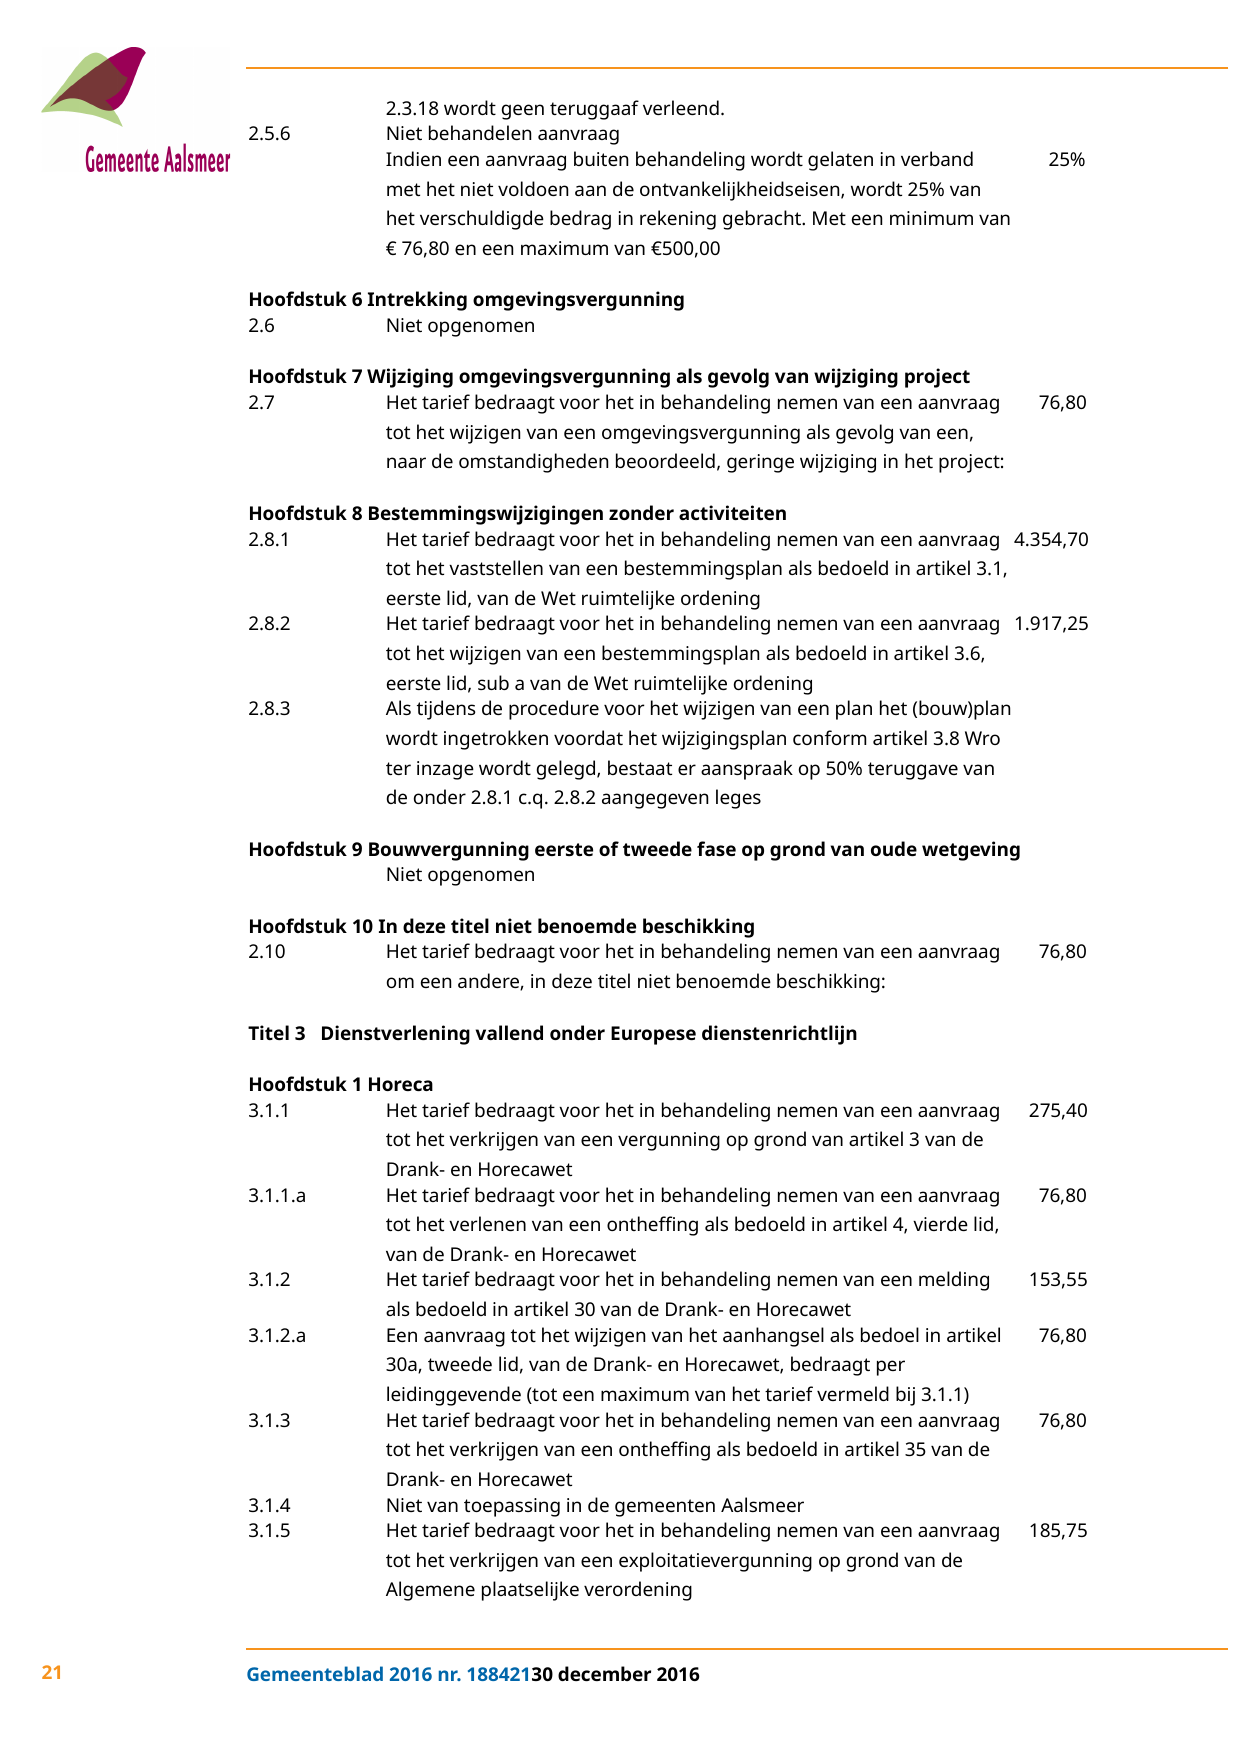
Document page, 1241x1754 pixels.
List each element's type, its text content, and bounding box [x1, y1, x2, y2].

table_cell Het tarief bedraagt voor het in behandeling nemen van een aanvraag tot het verlenen van een ontheffing als bedoeld in artikel 4, vierde lid, van de Drank- en Horecawet [386, 1182, 1014, 1267]
table_cell Hoofdstuk 6 Intrekking omgevingsvergunning [248, 286, 1152, 312]
table_cell 2.3.18 wordt geen teruggaaf verleend. [386, 95, 1014, 121]
table_cell 275,40 [1014, 1097, 1152, 1182]
table_cell [1014, 95, 1152, 121]
table_cell 2.8.1 [248, 526, 386, 611]
table_cell 153,55 [1014, 1267, 1152, 1322]
table_cell 4.354,70 [1014, 526, 1152, 611]
table_cell Het tarief bedraagt voor het in behandeling nemen van een aanvraag tot het vaststellen van een bestemmingsplan als bedoeld in artikel 3.1, eerste lid, van de Wet ruimtelijke ordening [386, 526, 1014, 611]
table_cell Hoofdstuk 10 In deze titel niet benoemde beschikking [248, 913, 1152, 939]
table_cell [1014, 312, 1152, 338]
picture [41, 47, 231, 172]
table_cell 1.917,25 [1014, 611, 1152, 696]
table_cell 2.10 [248, 939, 386, 994]
table_cell Een aanvraag tot het wijzigen van het aanhangsel als bedoel in artikel 30a, tweede lid, van de Drank- en Horecawet, bedraagt per leidinggevende (tot een maximum van het tarief vermeld bij 3.1.1) [386, 1322, 1014, 1407]
table_cell [1014, 121, 1152, 146]
table_cell Niet opgenomen [386, 861, 1014, 887]
table_cell 76,80 [1014, 1407, 1152, 1492]
table_cell 76,80 [1014, 389, 1152, 474]
table_cell Het tarief bedraagt voor het in behandeling nemen van een aanvraag tot het verkrijgen van een vergunning op grond van artikel 3 van de Drank- en Horecawet [386, 1097, 1014, 1182]
table_cell 2.6 [248, 312, 386, 338]
table_cell Het tarief bedraagt voor het in behandeling nemen van een aanvraag tot het wijzigen van een bestemmingsplan als bedoeld in artikel 3.6, eerste lid, sub a van de Wet ruimtelijke ordening [386, 611, 1014, 696]
table_cell Hoofdstuk 9 Bouwvergunning eerste of tweede fase op grond van oude wetgeving [248, 836, 1152, 861]
table_cell 2.7 [248, 389, 386, 474]
table_cell 3.1.1 [248, 1097, 386, 1182]
table_cell 76,80 [1014, 1182, 1152, 1267]
table_cell 3.1.1.a [248, 1182, 386, 1267]
table_cell 185,75 [1014, 1518, 1152, 1602]
table_cell Indien een aanvraag buiten behandeling wordt gelaten in verband met het niet voldoen aan de ontvankelijkheidseisen, wordt 25% van het verschuldigde bedrag in rekening gebracht. Met een minimum van € 76,80 en een maximum van €500,00 [386, 146, 1014, 261]
table_cell 3.1.2.a [248, 1322, 386, 1407]
table_cell [1014, 696, 1152, 810]
table_cell 3.1.5 [248, 1518, 386, 1602]
table_cell Niet behandelen aanvraag [386, 121, 1014, 146]
table_cell 76,80 [1014, 1322, 1152, 1407]
table_cell Hoofdstuk 1 Horeca [248, 1071, 1152, 1097]
table_cell 25% [1014, 146, 1152, 261]
table_cell Hoofdstuk 8 Bestemmingswijzigingen zonder activiteiten [248, 500, 1152, 526]
table_cell Het tarief bedraagt voor het in behandeling nemen van een aanvraag tot het verkrijgen van een ontheffing als bedoeld in artikel 35 van de Drank- en Horecawet [386, 1407, 1014, 1492]
table_cell [248, 994, 1152, 1020]
table_cell [248, 95, 386, 121]
table_cell [248, 887, 1152, 913]
table_cell 3.1.3 [248, 1407, 386, 1492]
table_cell [248, 338, 1152, 364]
table_cell [1014, 861, 1152, 887]
table_cell Het tarief bedraagt voor het in behandeling nemen van een aanvraag tot het verkrijgen van een exploitatievergunning op grond van de Algemene plaatselijke verordening [386, 1518, 1014, 1602]
table_cell Het tarief bedraagt voor het in behandeling nemen van een aanvraag tot het wijzigen van een omgevingsvergunning als gevolg van een, naar de omstandigheden beoordeeld, geringe wijziging in het project: [386, 389, 1014, 474]
table_cell Niet opgenomen [386, 312, 1014, 338]
table_cell [248, 1045, 1152, 1071]
table_cell [1014, 1492, 1152, 1517]
table_cell 2.8.2 [248, 611, 386, 696]
table_cell 2.5.6 [248, 121, 386, 146]
table_cell [248, 146, 386, 261]
table_cell [248, 861, 386, 887]
table_cell Hoofdstuk 7 Wijziging omgevingsvergunning als gevolg van wijziging project [248, 364, 1152, 389]
table_cell 2.8.3 [248, 696, 386, 810]
table_cell 3.1.2 [248, 1267, 386, 1322]
table_cell [248, 474, 1152, 500]
table_cell Het tarief bedraagt voor het in behandeling nemen van een aanvraag om een andere, in deze titel niet benoemde beschikking: [386, 939, 1014, 994]
table_cell Als tijdens de procedure voor het wijzigen van een plan het (bouw)plan wordt ingetrokken voordat het wijzigingsplan conform artikel 3.8 Wro ter inzage wordt gelegd, bestaat er aanspraak op 50% teruggave van de onder 2.8.1 c.q. 2.8.2 aangegeven leges [386, 696, 1014, 810]
table_cell Het tarief bedraagt voor het in behandeling nemen van een melding als bedoeld in artikel 30 van de Drank- en Horecawet [386, 1267, 1014, 1322]
table_cell 3.1.4 [248, 1492, 386, 1517]
table_cell 76,80 [1014, 939, 1152, 994]
table_cell Titel 3 Dienstverlening vallend onder Europese dienstenrichtlijn [248, 1020, 1152, 1045]
table_cell [248, 810, 1152, 836]
table_cell [248, 261, 1152, 286]
table_cell Niet van toepassing in de gemeenten Aalsmeer [386, 1492, 1014, 1517]
